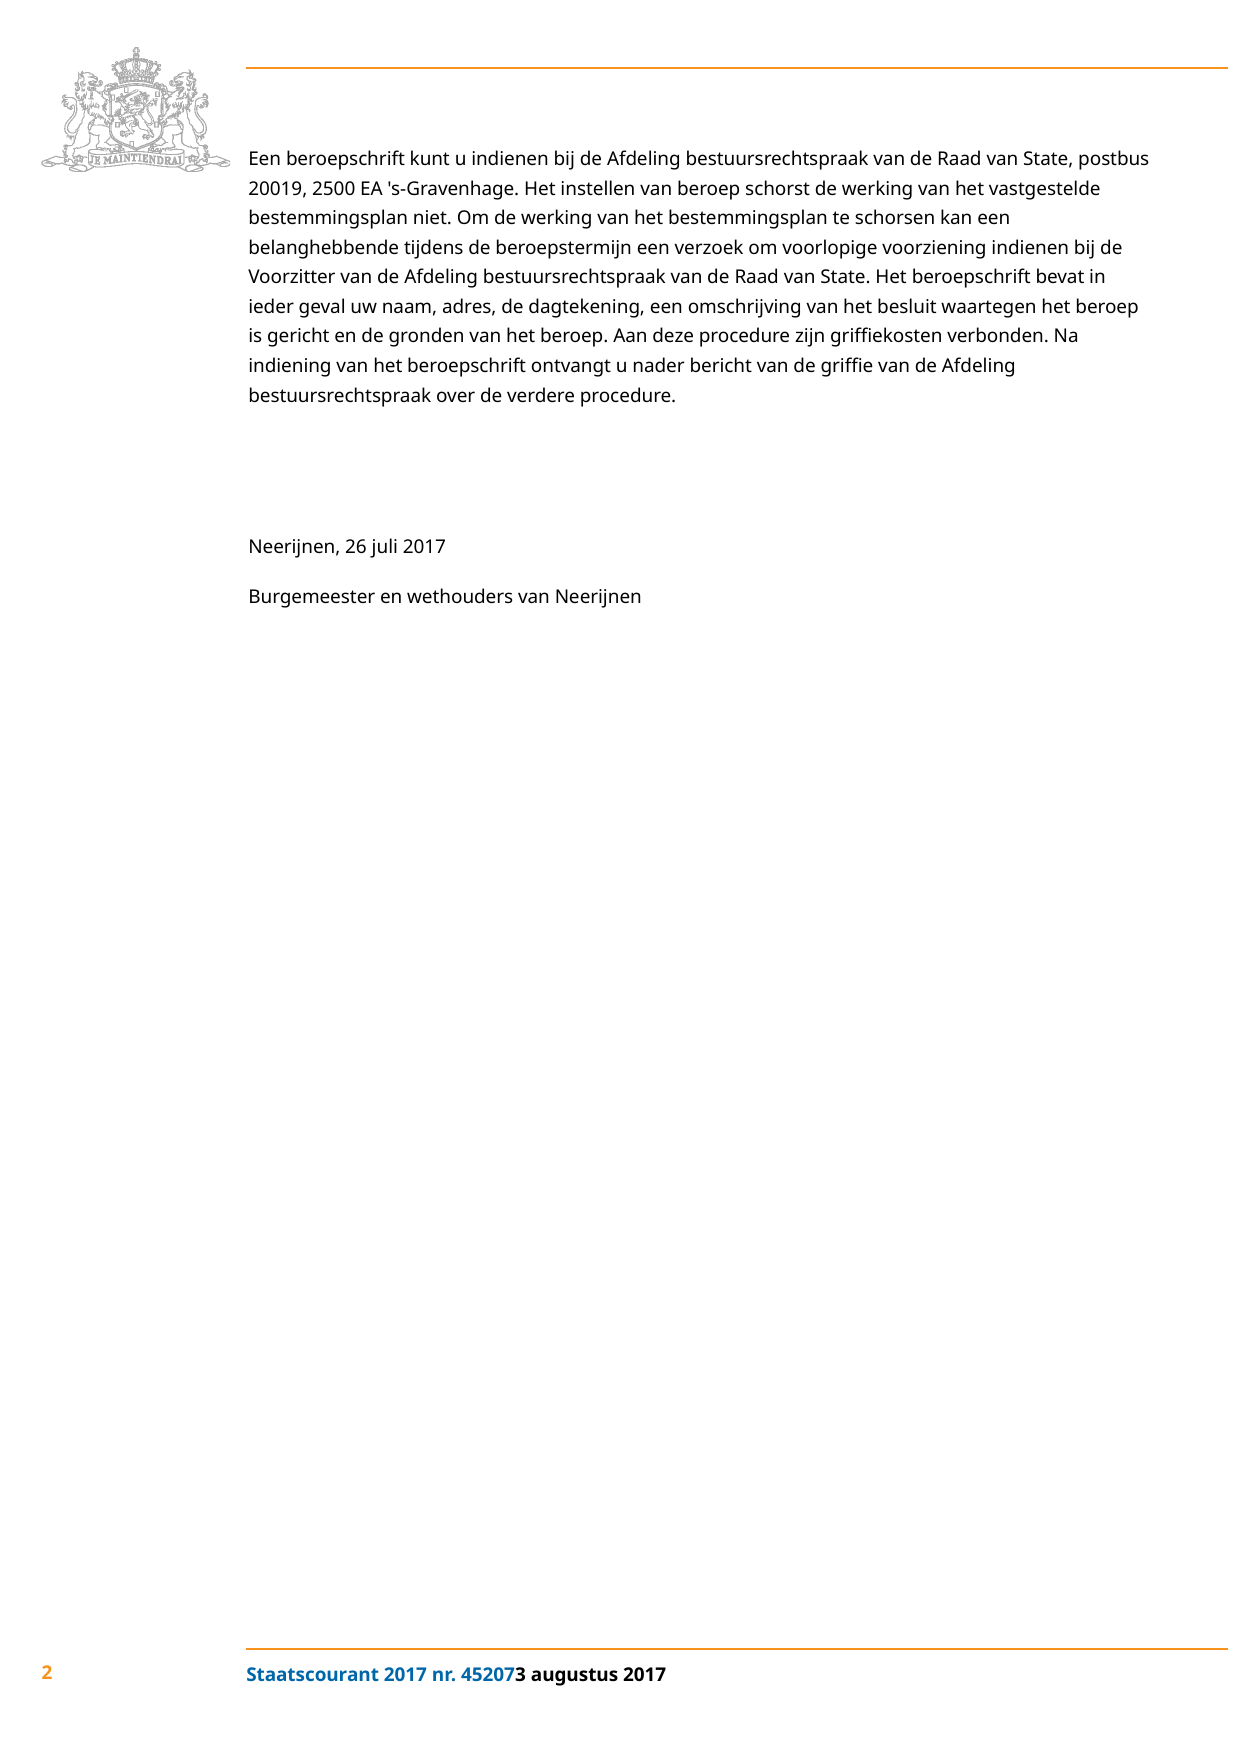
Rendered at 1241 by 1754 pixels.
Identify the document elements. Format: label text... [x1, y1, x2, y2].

picture [41, 47, 231, 172]
text Neerijnen, 26 juli 2017 [248, 533, 1152, 559]
text Burgemeester en wethouders van Neerijnen [248, 583, 1152, 609]
text Een beroepschrift kunt u indienen bij de Afdeling bestuursrechtspraak van de Raad van State, postbus 20019, 2500 EA 's-Gravenhage. Het instellen van beroep schorst de werking van het vastgestelde bestemmingsplan niet. Om de werking van het bestemmingsplan te schorsen kan een belanghebbende tijdens de beroepstermijn een verzoek om voorlopige voorziening indienen bij de Voorzitter van de Afdeling bestuursrechtspraak van de Raad van State. Het beroepschrift bevat in ieder geval uw naam, adres, de dagtekening, een omschrijving van het besluit waartegen het beroep is gericht en de gronden van het beroep. Aan deze procedure zijn griffiekosten verbonden. Na indiening van het beroepschrift ontvangt u nader bericht van de griffie van de Afdeling bestuursrechtspraak over de verdere procedure. [248, 145, 1152, 408]
